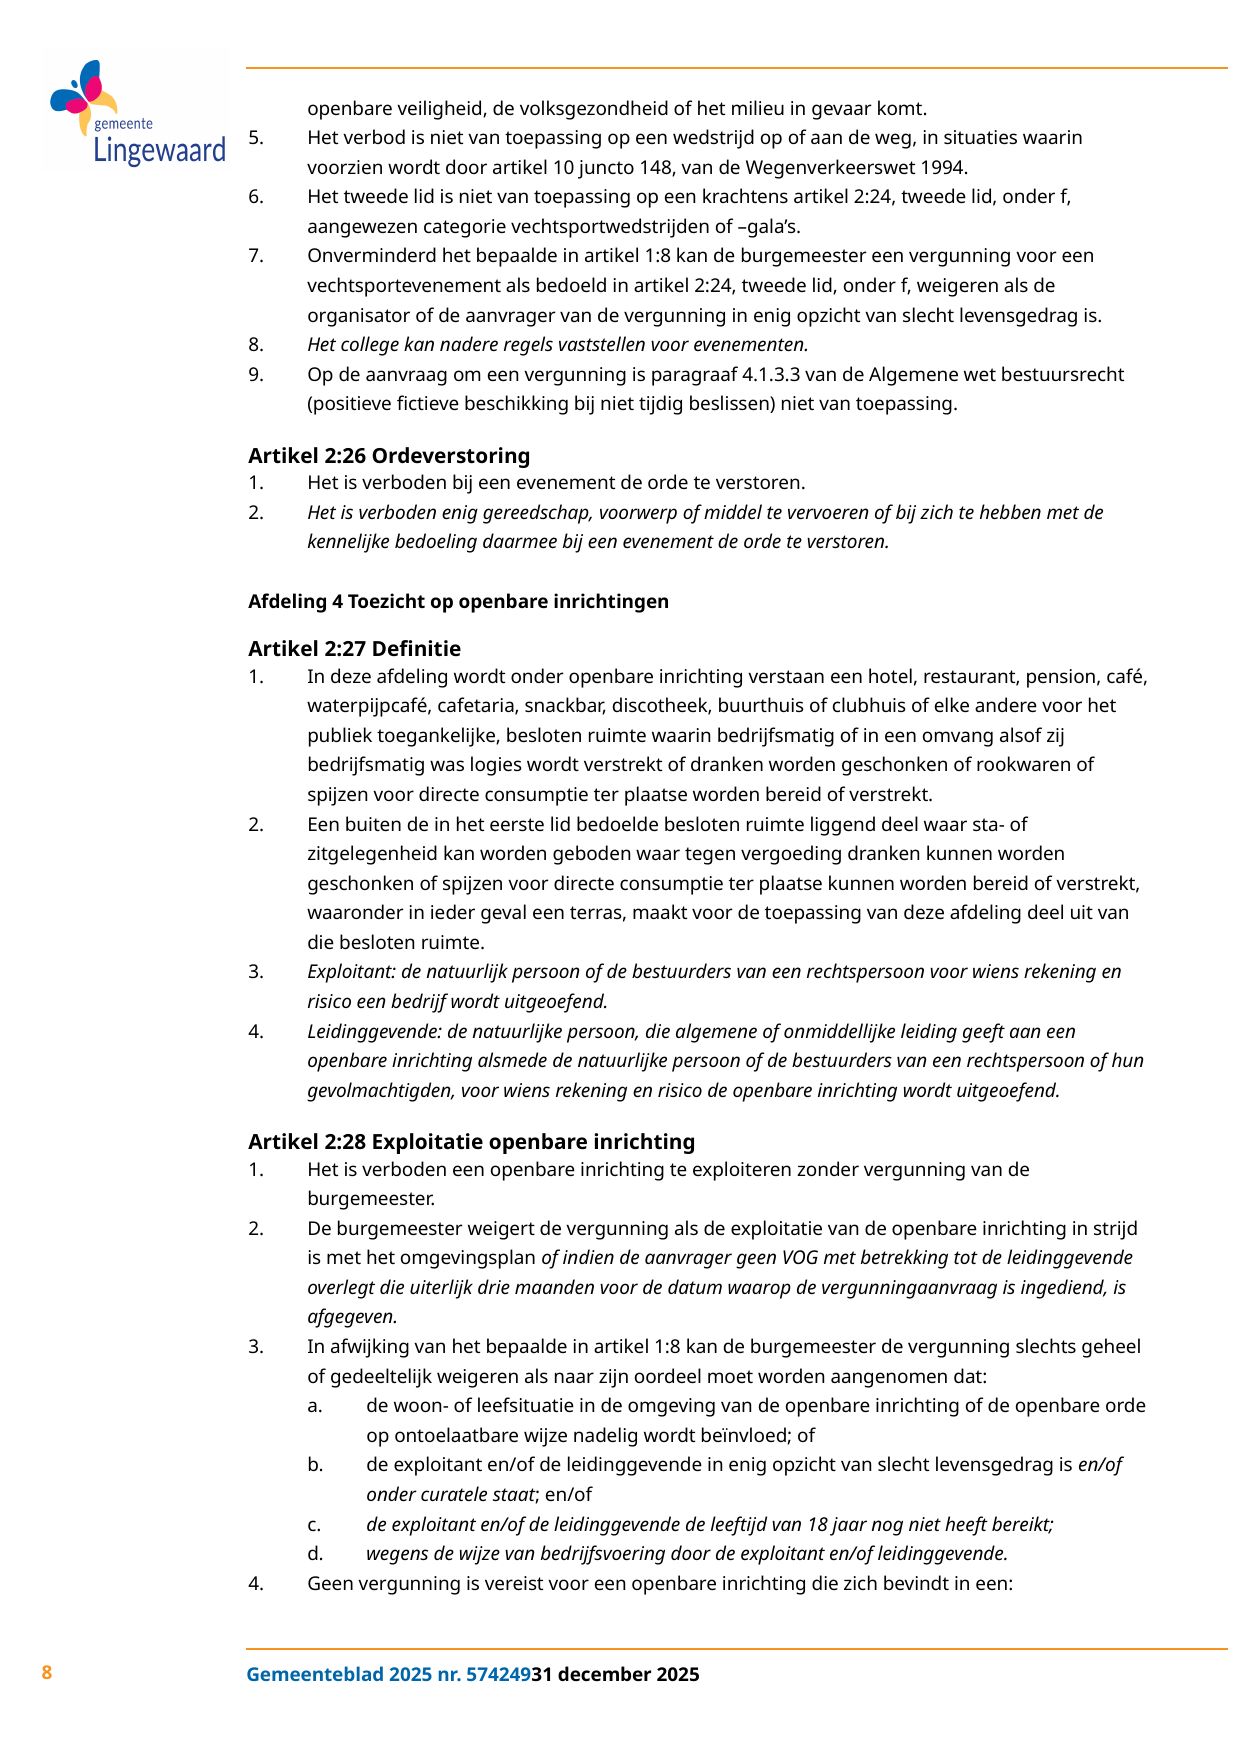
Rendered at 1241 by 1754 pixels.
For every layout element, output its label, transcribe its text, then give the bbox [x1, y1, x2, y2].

text Artikel 2:26 Ordeverstoring [248, 441, 1152, 469]
list openbare veiligheid, de volksgezondheid of het milieu in gevaar komt. [248, 95, 1152, 121]
list De burgemeester weigert de vergunning als de exploitatie van de openbare inrichting in strijd is met het omgevingsplan of indien de aanvrager geen VOG met betrekking tot de leidinggevende overlegt die uiterlijk drie maanden voor de datum waarop de vergunningaanvraag is ingediend, is afgegeven. [248, 1215, 1152, 1329]
list Het college kan nadere regels vaststellen voor evenementen. [248, 331, 1152, 357]
list Het is verboden bij een evenement de orde te verstoren. [248, 469, 1152, 495]
list Een buiten de in het eerste lid bedoelde besloten ruimte liggend deel waar sta- of zitgelegenheid kan worden geboden waar tegen vergoeding dranken kunnen worden geschonken of spijzen voor directe consumptie ter plaatse kunnen worden bereid of verstrekt, waaronder in ieder geval een terras, maakt voor de toepassing van deze afdeling deel uit van die besloten ruimte. [248, 811, 1152, 955]
text Artikel 2:28 Exploitatie openbare inrichting [248, 1127, 1152, 1156]
list Leidinggevende: de natuurlijke persoon, die algemene of onmiddellijke leiding geeft aan een openbare inrichting alsmede de natuurlijke persoon of de bestuurders van een rechtspersoon of hun gevolmachtigden, voor wiens rekening en risico de openbare inrichting wordt uitgeoefend. [248, 1018, 1152, 1103]
list de woon- of leefsituatie in de omgeving van de openbare inrichting of de openbare orde op ontoelaatbare wijze nadelig wordt beïnvloed; of [307, 1392, 1152, 1448]
picture [41, 47, 231, 172]
list Op de aanvraag om een vergunning is paragraaf 4.1.3.3 van de Algemene wet bestuursrecht (positieve fictieve beschikking bij niet tijdig beslissen) niet van toepassing. [248, 361, 1152, 416]
list de exploitant en/of de leidinggevende in enig opzicht van slecht levensgedrag is en/of onder curatele staat; en/of [307, 1452, 1152, 1507]
list Het is verboden enig gereedschap, voorwerp of middel te vervoeren of bij zich te hebben met de kennelijke bedoeling daarmee bij een evenement de orde te verstoren. [248, 499, 1152, 554]
list Het is verboden een openbare inrichting te exploiteren zonder vergunning van de burgemeester. [248, 1156, 1152, 1211]
list In deze afdeling wordt onder openbare inrichting verstaan een hotel, restaurant, pension, café, waterpijpcafé, cafetaria, snackbar, discotheek, buurthuis of clubhuis of elke andere voor het publiek toegankelijke, besloten ruimte waarin bedrijfsmatig of in een omvang alsof zij bedrijfsmatig was logies wordt verstrekt of dranken worden geschonken of rookwaren of spijzen voor directe consumptie ter plaatse worden bereid of verstrekt. [248, 663, 1152, 807]
list Het tweede lid is niet van toepassing op een krachtens artikel 2:24, tweede lid, onder f, aangewezen categorie vechtsportwedstrijden of –gala’s. [248, 183, 1152, 239]
text Afdeling 4 Toezicht op openbare inrichtingen [248, 588, 1152, 613]
list In afwijking van het bepaalde in artikel 1:8 kan de burgemeester de vergunning slechts geheel of gedeeltelijk weigeren als naar zijn oordeel moet worden aangenomen dat: [248, 1333, 1152, 1389]
list de exploitant en/of de leidinggevende de leeftijd van 18 jaar nog niet heeft bereikt; [307, 1511, 1152, 1537]
list wegens de wijze van bedrijfsvoering door de exploitant en/of leidinggevende. [307, 1540, 1152, 1566]
list Het verbod is niet van toepassing op een wedstrijd op of aan de weg, in situaties waarin voorzien wordt door artikel 10 juncto 148, van de Wegenverkeerswet 1994. [248, 124, 1152, 180]
list Exploitant: de natuurlijk persoon of de bestuurders van een rechtspersoon voor wiens rekening en risico een bedrijf wordt uitgeoefend. [248, 959, 1152, 1014]
list Geen vergunning is vereist voor een openbare inrichting die zich bevindt in een: [248, 1570, 1152, 1596]
text Artikel 2:27 Definitie [248, 634, 1152, 663]
list Onverminderd het bepaalde in artikel 1:8 kan de burgemeester een vergunning voor een vechtsportevenement als bedoeld in artikel 2:24, tweede lid, onder f, weigeren als de organisator of de aanvrager van de vergunning in enig opzicht van slecht levensgedrag is. [248, 243, 1152, 328]
